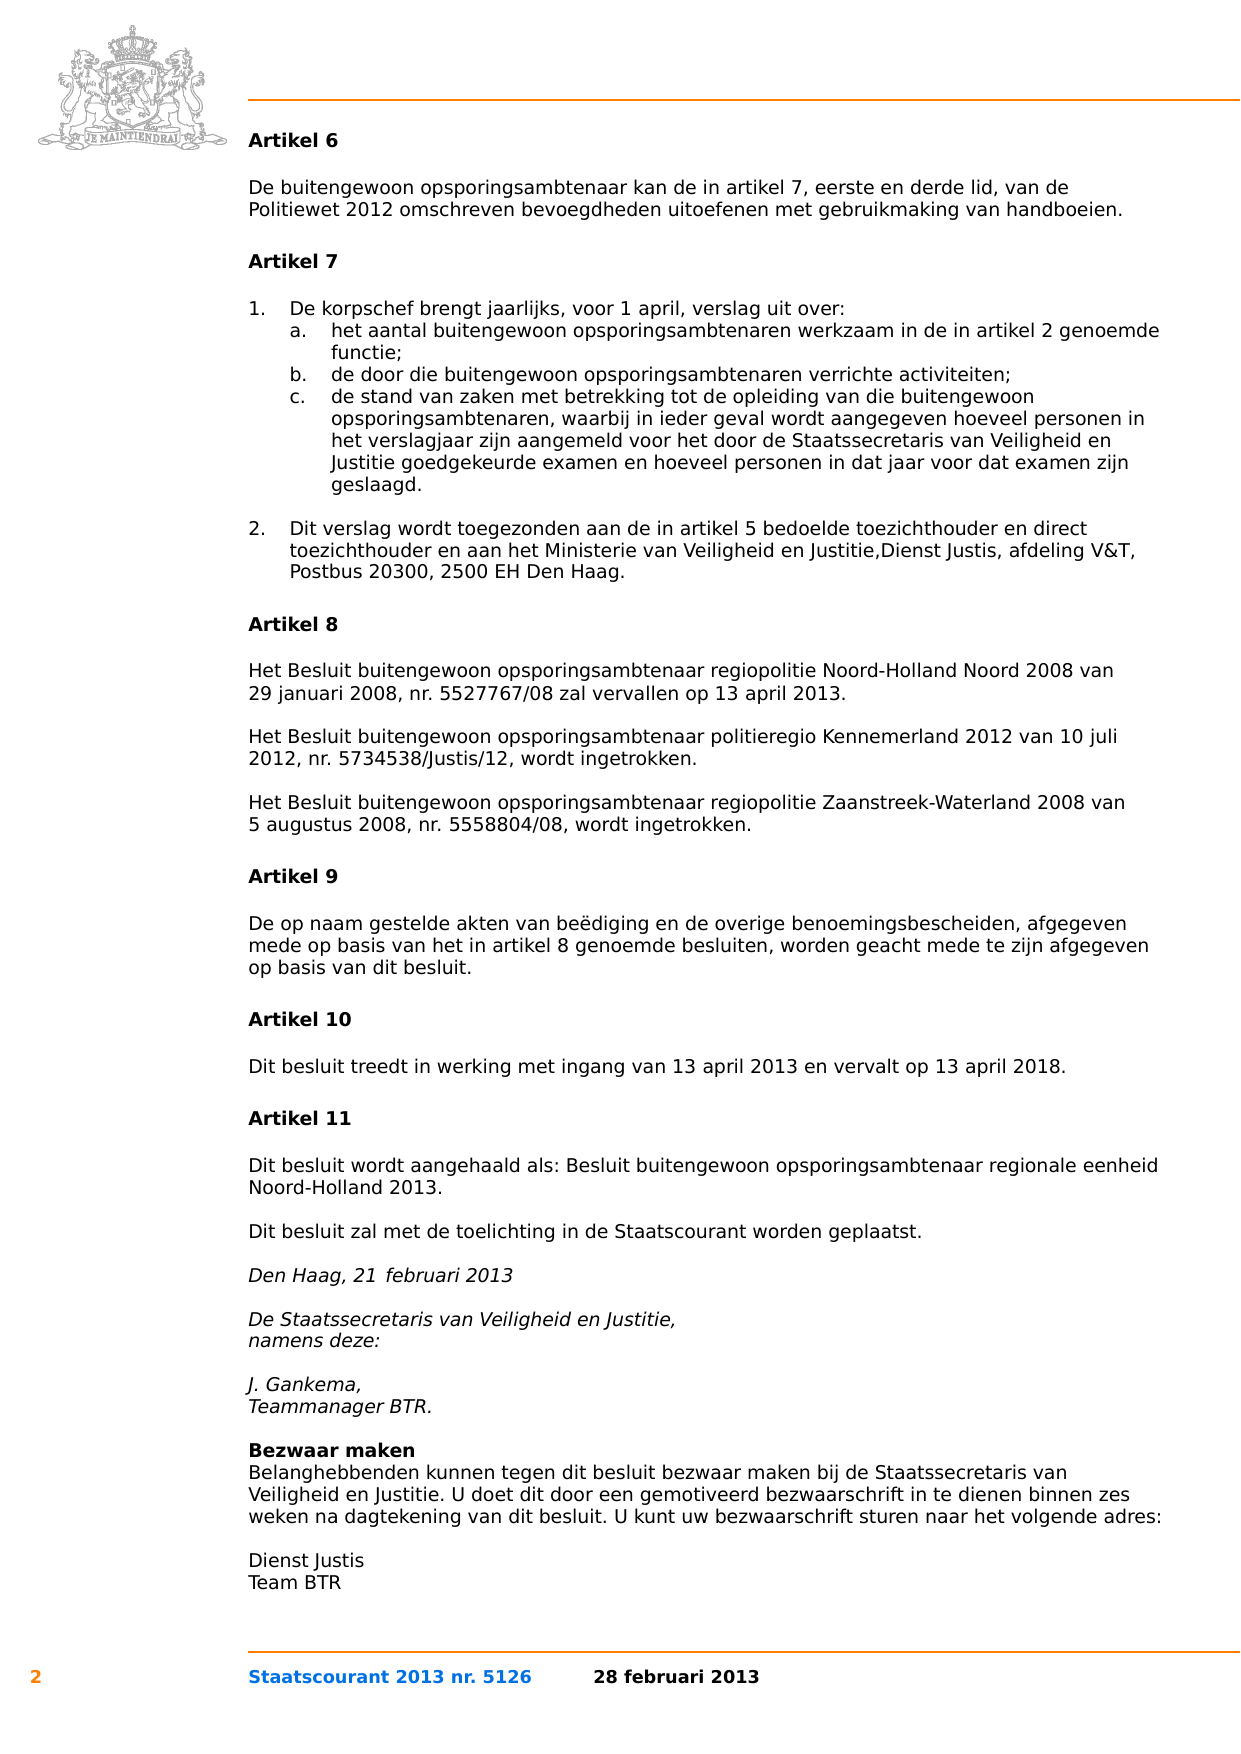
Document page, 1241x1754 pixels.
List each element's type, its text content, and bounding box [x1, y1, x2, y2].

text Bezwaar maken [248, 1440, 1163, 1462]
text Het Besluit buitengewoon opsporingsambtenaar politieregio Kennemerland 2012 van 10 juli 2012, nr. 5734538/Justis/12, wordt ingetrokken. [248, 726, 1163, 770]
text De buitengewoon opsporingsambtenaar kan de in artikel 7, eerste en derde lid, van de Politiewet 2012 omschreven bevoegdheden uitoefenen met gebruikmaking van handboeien. [248, 177, 1163, 221]
subtitle Artikel 10 [248, 1009, 1163, 1031]
subtitle Artikel 6 [248, 130, 1163, 152]
text Dit besluit treedt in werking met ingang van 13 april 2013 en vervalt op 13 april 2018. [248, 1056, 1163, 1078]
text Den Haag, 21 februari 2013 [248, 1264, 1163, 1287]
subtitle Artikel 11 [248, 1108, 1163, 1130]
text b. de door die buitengewoon opsporingsambtenaren verrichte activiteiten; [289, 364, 1163, 386]
text a. het aantal buitengewoon opsporingsambtenaren werkzaam in de in artikel 2 genoemde functie; [289, 320, 1163, 364]
text Team BTR [248, 1572, 1163, 1594]
text Belanghebbenden kunnen tegen dit besluit bezwaar maken bij de Staatssecretaris van Veiligheid en Justitie. U doet dit door een gemotiveerd bezwaarschrift in te dienen binnen zes weken na dagtekening van dit besluit. U kunt uw bezwaarschrift sturen naar het volgende adres: [248, 1462, 1163, 1528]
text Dit besluit zal met de toelichting in de Staatscourant worden geplaatst. [248, 1221, 1163, 1243]
text Dienst Justis [248, 1550, 1163, 1572]
text Het Besluit buitengewoon opsporingsambtenaar regiopolitie Noord-Holland Noord 2008 van 29 januari 2008, nr. 5527767/08 zal vervallen op 13 april 2013. [248, 660, 1163, 704]
text De op naam gestelde akten van beëdiging en de overige benoemingsbescheiden, afgegeven mede op basis van het in artikel 8 genoemde besluiten, worden geacht mede te zijn afgegeven op basis van dit besluit. [248, 913, 1163, 979]
picture [38, 25, 227, 150]
text c. de stand van zaken met betrekking tot de opleiding van die buitengewoon opsporingsambtenaren, waarbij in ieder geval wordt aangegeven hoeveel personen in het verslagjaar zijn aangemeld voor het door de Staatssecretaris van Veiligheid en Justitie goedgekeurde examen en hoeveel personen in dat jaar voor dat examen zijn geslaagd. [289, 386, 1163, 496]
subtitle Artikel 7 [248, 251, 1163, 273]
text 2. Dit verslag wordt toegezonden aan de in artikel 5 bedoelde toezichthouder en direct toezichthouder en aan het Ministerie van Veiligheid en Justitie,Dienst Justis, afdeling V&T, Postbus 20300, 2500 EH Den Haag. [248, 517, 1163, 583]
text Dit besluit wordt aangehaald als: Besluit buitengewoon opsporingsambtenaar regionale eenheid Noord-Holland 2013. [248, 1155, 1163, 1199]
text Het Besluit buitengewoon opsporingsambtenaar regiopolitie Zaanstreek-Waterland 2008 van 5 augustus 2008, nr. 5558804/08, wordt ingetrokken. [248, 792, 1163, 836]
subtitle Artikel 8 [248, 613, 1163, 635]
subtitle Artikel 9 [248, 866, 1163, 888]
text De Staatssecretaris van Veiligheid en Justitie, namens deze: J. Gankema, Teammanager BTR. [248, 1308, 1163, 1418]
text 1. De korpschef brengt jaarlijks, voor 1 april, verslag uit over: [248, 298, 1163, 320]
